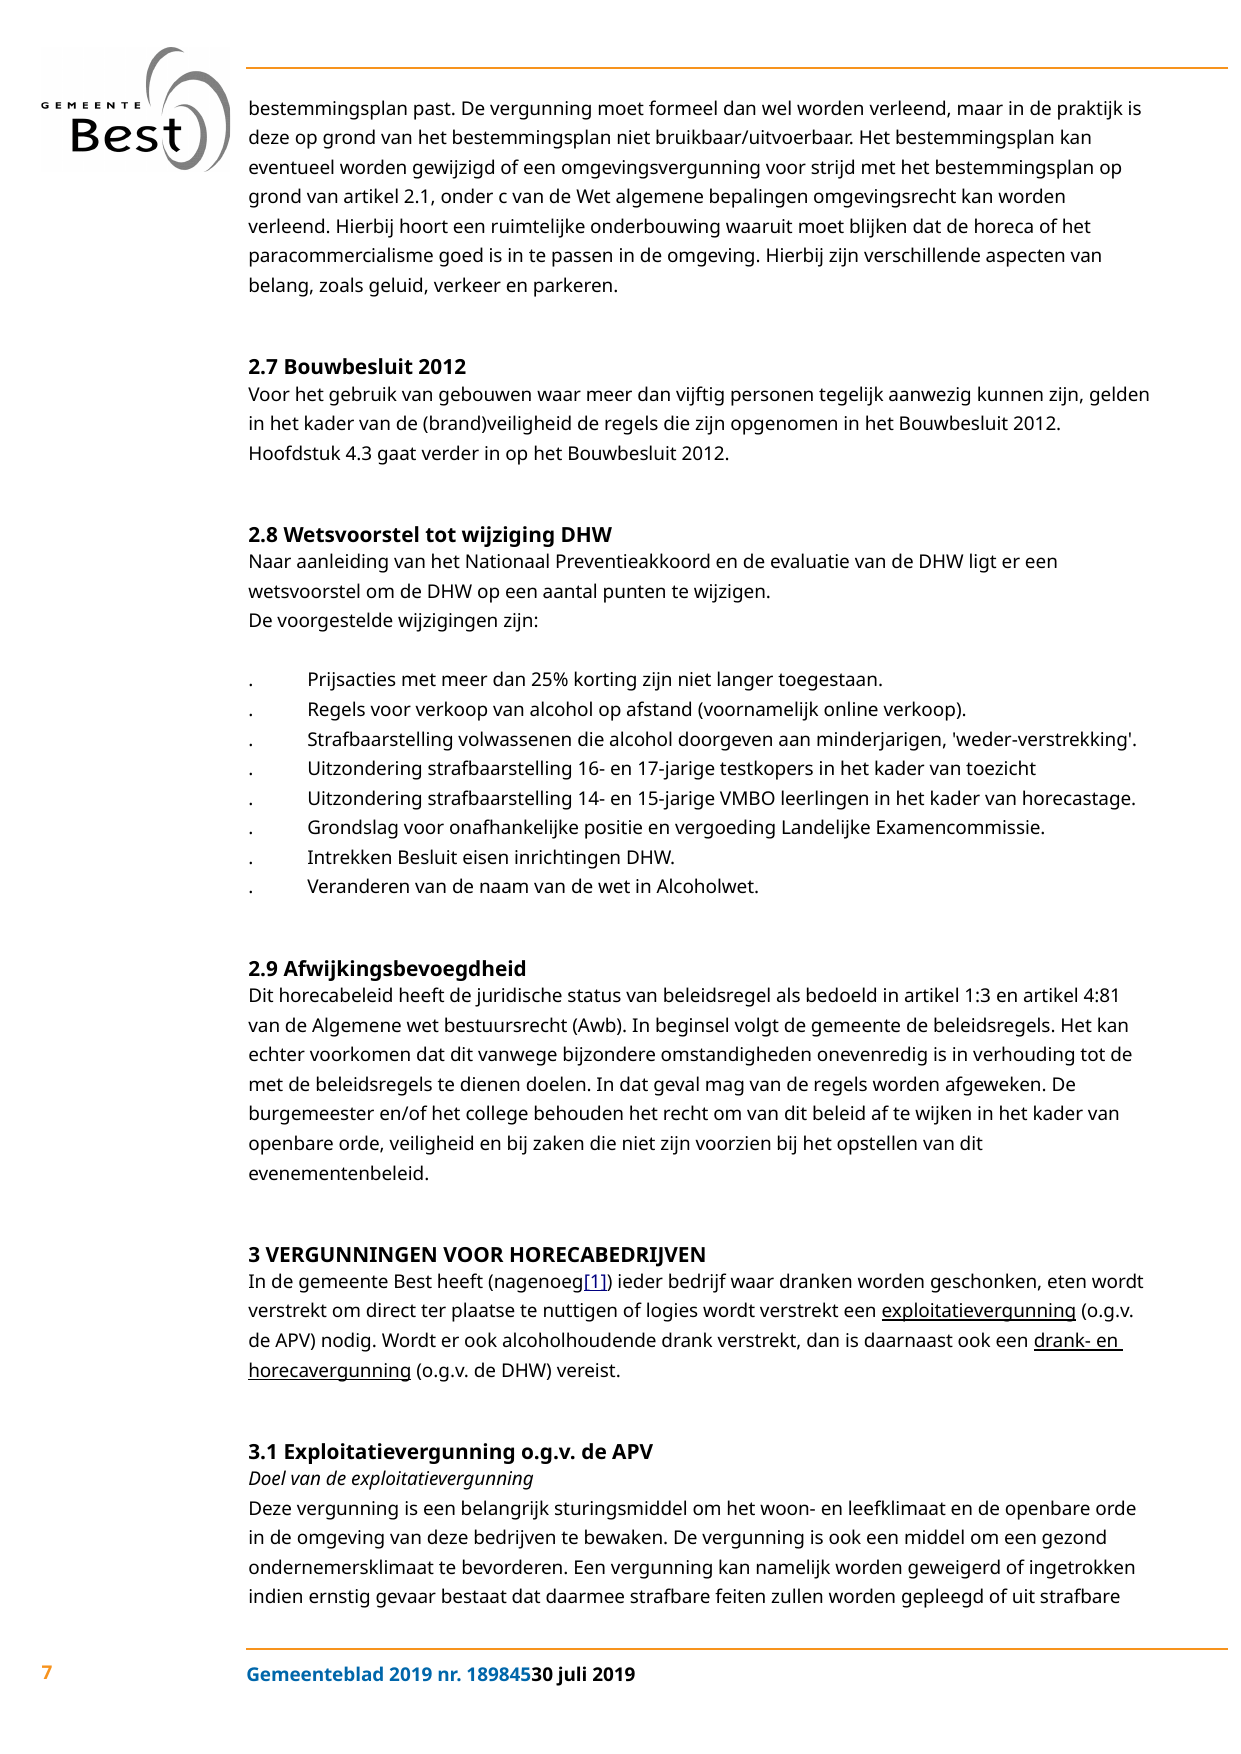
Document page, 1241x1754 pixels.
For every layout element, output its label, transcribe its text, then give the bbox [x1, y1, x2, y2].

text In de gemeente Best heeft (nagenoeg[1]) ieder bedrijf waar dranken worden geschonken, eten wordt verstrekt om direct ter plaatse te nuttigen of logies wordt verstrekt een exploitatievergunning (o.g.v. de APV) nodig. Wordt er ook alcoholhoudende drank verstrekt, dan is daarnaast ook een drank- en horecavergunning (o.g.v. de DHW) vereist. [248, 1268, 1152, 1383]
text 3.1 Exploitatievergunning o.g.v. de APV [248, 1437, 1152, 1465]
list Veranderen van de naam van de wet in Alcoholwet. [248, 874, 1152, 899]
text Deze vergunning is een belangrijk sturingsmiddel om het woon- en leefklimaat en de openbare orde in de omgeving van deze bedrijven te bewaken. De vergunning is ook een middel om een gezond ondernemersklimaat te bevorderen. Een vergunning kan namelijk worden geweigerd of ingetrokken indien ernstig gevaar bestaat dat daarmee strafbare feiten zullen worden gepleegd of uit strafbare [248, 1495, 1152, 1609]
text 2.9 Afwijkingsbevoegdheid [248, 954, 1152, 982]
text Naar aanleiding van het Nationaal Preventieakkoord en de evaluatie van de DHW ligt er een wetsvoorstel om de DHW op een aantal punten te wijzigen. [248, 548, 1152, 604]
text Doel van de exploitatievergunning [248, 1465, 1152, 1491]
text bestemmingsplan past. De vergunning moet formeel dan wel worden verleend, maar in de praktijk is deze op grond van het bestemmingsplan niet bruikbaar/uitvoerbaar. Het bestemmingsplan kan eventueel worden gewijzigd of een omgevingsvergunning voor strijd met het bestemmingsplan op grond van artikel 2.1, onder c van de Wet algemene bepalingen omgevingsrecht kan worden verleend. Hierbij hoort een ruimtelijke onderbouwing waaruit moet blijken dat de horeca of het paracommercialisme goed is in te passen in de omgeving. Hierbij zijn verschillende aspecten van belang, zoals geluid, verkeer en parkeren. [248, 95, 1152, 298]
text Voor het gebruik van gebouwen waar meer dan vijftig personen tegelijk aanwezig kunnen zijn, gelden in het kader van de (brand)veiligheid de regels die zijn opgenomen in het Bouwbesluit 2012. Hoofdstuk 4.3 gaat verder in op het Bouwbesluit 2012. [248, 381, 1152, 466]
list Prijsacties met meer dan 25% korting zijn niet langer toegestaan. [248, 667, 1152, 692]
text Dit horecabeleid heeft de juridische status van beleidsregel als bedoeld in artikel 1:3 en artikel 4:81 van de Algemene wet bestuursrecht (Awb). In beginsel volgt de gemeente de beleidsregels. Het kan echter voorkomen dat dit vanwege bijzondere omstandigheden onevenredig is in verhouding tot de met de beleidsregels te dienen doelen. In dat geval mag van de regels worden afgeweken. De burgemeester en/of het college behouden het recht om van dit beleid af te wijken in het kader van openbare orde, veiligheid en bij zaken die niet zijn voorzien bij het opstellen van dit evenementenbeleid. [248, 982, 1152, 1185]
text 2.8 Wetsvoorstel tot wijziging DHW [248, 520, 1152, 548]
picture [41, 47, 231, 172]
list Regels voor verkoop van alcohol op afstand (voornamelijk online verkoop). [248, 696, 1152, 722]
text 2.7 Bouwbesluit 2012 [248, 352, 1152, 381]
list Strafbaarstelling volwassenen die alcohol doorgeven aan minderjarigen, 'weder-verstrekking'. [248, 726, 1152, 752]
list Uitzondering strafbaarstelling 16- en 17-jarige testkopers in het kader van toezicht [248, 755, 1152, 781]
list Grondslag voor onafhankelijke positie en vergoeding Landelijke Examencommissie. [248, 814, 1152, 840]
text 3 VERGUNNINGEN VOOR HORECABEDRIJVEN [248, 1240, 1152, 1268]
text De voorgestelde wijzigingen zijn: [248, 607, 1152, 633]
list Intrekken Besluit eisen inrichtingen DHW. [248, 844, 1152, 870]
list Uitzondering strafbaarstelling 14- en 15-jarige VMBO leerlingen in het kader van horecastage. [248, 785, 1152, 811]
